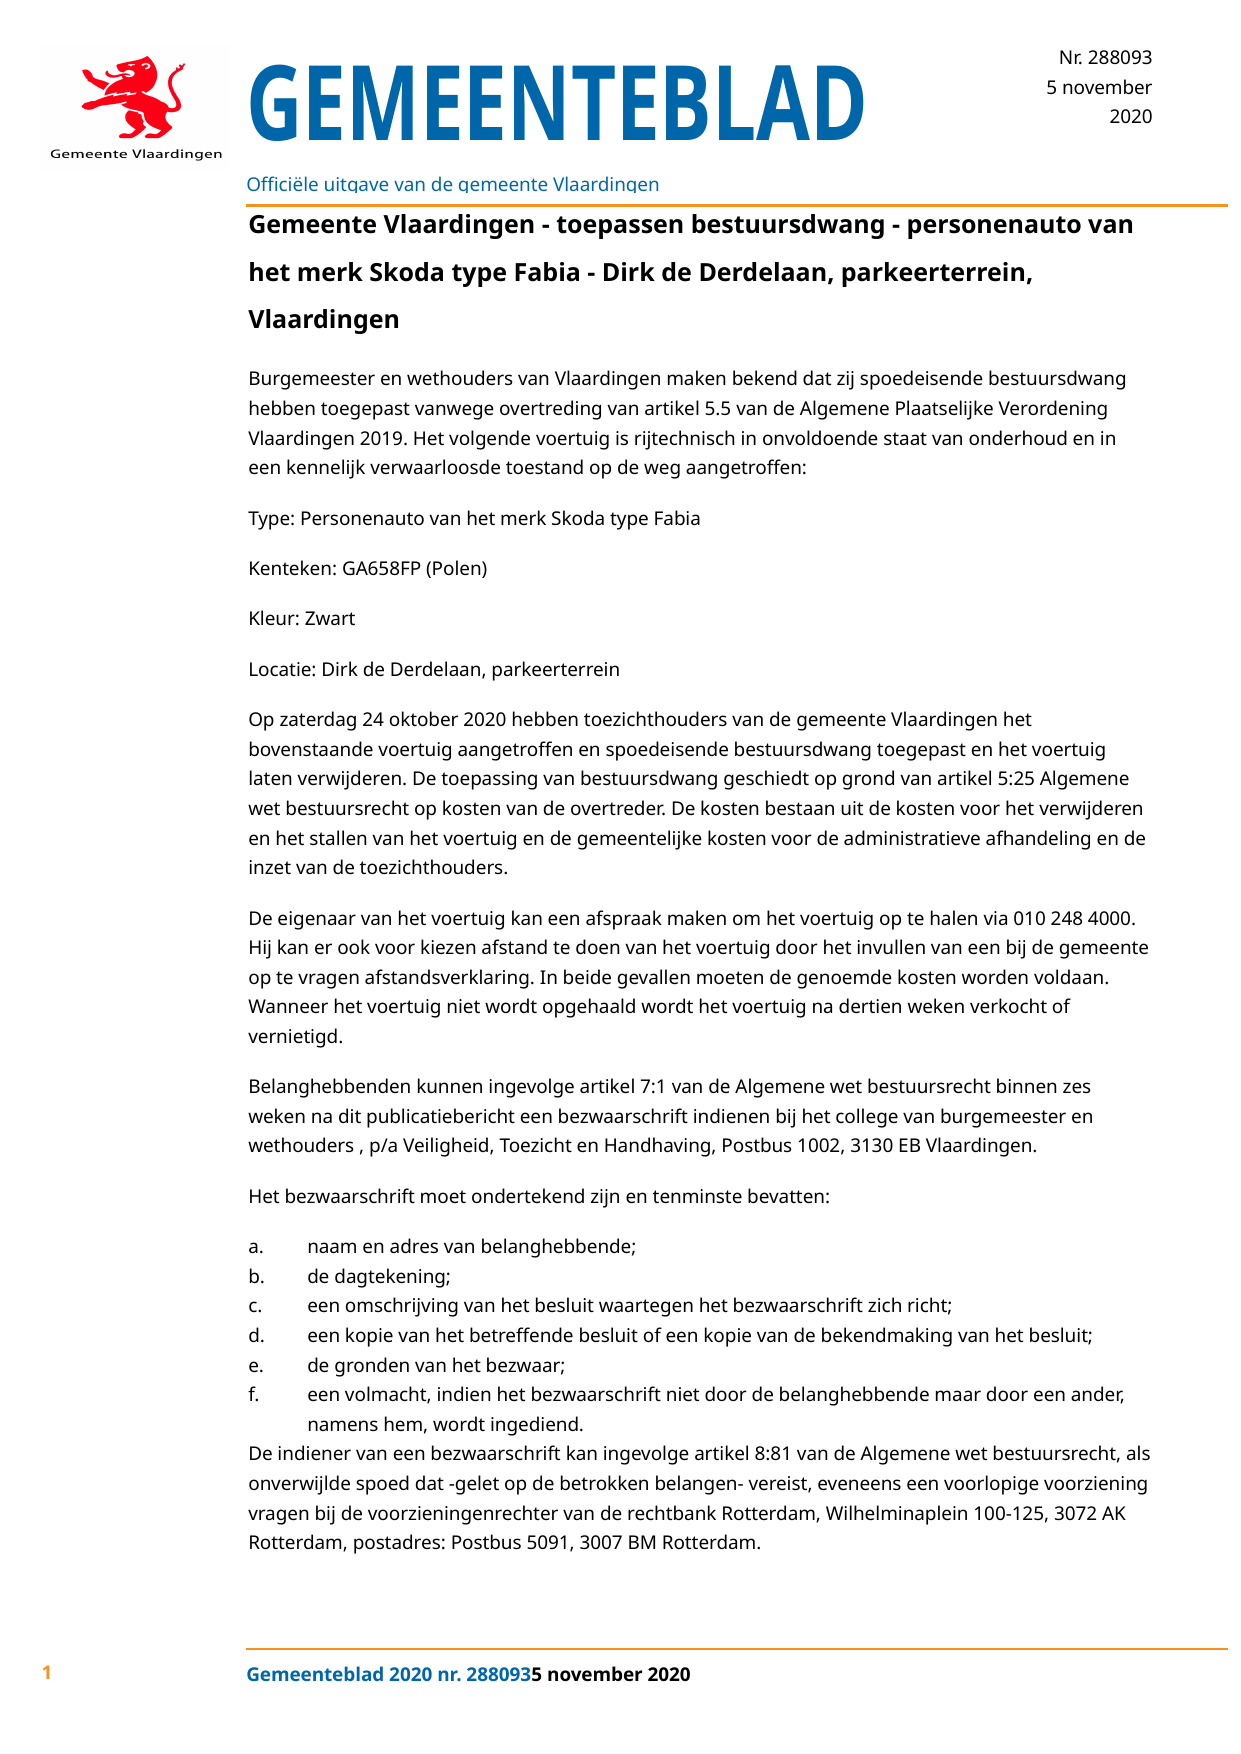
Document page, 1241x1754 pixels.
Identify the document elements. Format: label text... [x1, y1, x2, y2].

text De eigenaar van het voertuig kan een afspraak maken om het voertuig op te halen via 010 248 4000. Hij kan er ook voor kiezen afstand te doen van het voertuig door het invullen van een bij de gemeente op te vragen afstandsverklaring. In beide gevallen moeten de genoemde kosten worden voldaan. Wanneer het voertuig niet wordt opgehaald wordt het voertuig na dertien weken verkocht of vernietigd. [248, 905, 1152, 1049]
list een kopie van het betreffende besluit of een kopie van de bekendmaking van het besluit; [248, 1322, 1152, 1348]
picture [41, 47, 231, 172]
text Op zaterdag 24 oktober 2020 hebben toezichthouders van de gemeente Vlaardingen het bovenstaande voertuig aangetroffen en spoedeisende bestuursdwang toegepast en het voertuig laten verwijderen. De toepassing van bestuursdwang geschiedt op grond van artikel 5:25 Algemene wet bestuursrecht op kosten van de overtreder. De kosten bestaan uit de kosten voor het verwijderen en het stallen van het voertuig en de gemeentelijke kosten voor de administratieve afhandeling en de inzet van de toezichthouders. [248, 706, 1152, 880]
text Het bezwaarschrift moet ondertekend zijn en tenminste bevatten: [248, 1183, 1152, 1209]
text De indiener van een bezwaarschrift kan ingevolge artikel 8:81 van de Algemene wet bestuursrecht, als onverwijlde spoed dat -gelet op de betrokken belangen- vereist, eveneens een voorlopige voorziening vragen bij de voorzieningenrechter van de rechtbank Rotterdam, Wilhelminaplein 100-125, 3072 AK Rotterdam, postadres: Postbus 5091, 3007 BM Rotterdam. [248, 1441, 1152, 1555]
list de gronden van het bezwaar; [248, 1352, 1152, 1377]
text Gemeente Vlaardingen - toepassen bestuursdwang - personenauto van het merk Skoda type Fabia - Dirk de Derdelaan, parkeerterrein, Vlaardingen [248, 207, 1152, 336]
text Kleur: Zwart [248, 606, 1152, 631]
text Locatie: Dirk de Derdelaan, parkeerterrein [248, 656, 1152, 682]
list een volmacht, indien het bezwaarschrift niet door de belanghebbende maar door een ander, namens hem, wordt ingediend. [248, 1381, 1152, 1437]
list een omschrijving van het besluit waartegen het bezwaarschrift zich richt; [248, 1293, 1152, 1318]
list de dagtekening; [248, 1263, 1152, 1289]
text Kenteken: GA658FP (Polen) [248, 555, 1152, 581]
text Type: Personenauto van het merk Skoda type Fabia [248, 505, 1152, 530]
text Belanghebbenden kunnen ingevolge artikel 7:1 van de Algemene wet bestuursrecht binnen zes weken na dit publicatiebericht een bezwaarschrift indienen bij het college van burgemeester en wethouders , p/a Veiligheid, Toezicht en Handhaving, Postbus 1002, 3130 EB Vlaardingen. [248, 1073, 1152, 1158]
list naam en adres van belanghebbende; [248, 1233, 1152, 1259]
text Burgemeester en wethouders van Vlaardingen maken bekend dat zij spoedeisende bestuursdwang hebben toegepast vanwege overtreding van artikel 5.5 van de Algemene Plaatselijke Verordening Vlaardingen 2019. Het volgende voertuig is rijtechnisch in onvoldoende staat van onderhoud en in een kennelijk verwaarloosde toestand op de weg aangetroffen: [248, 366, 1152, 480]
